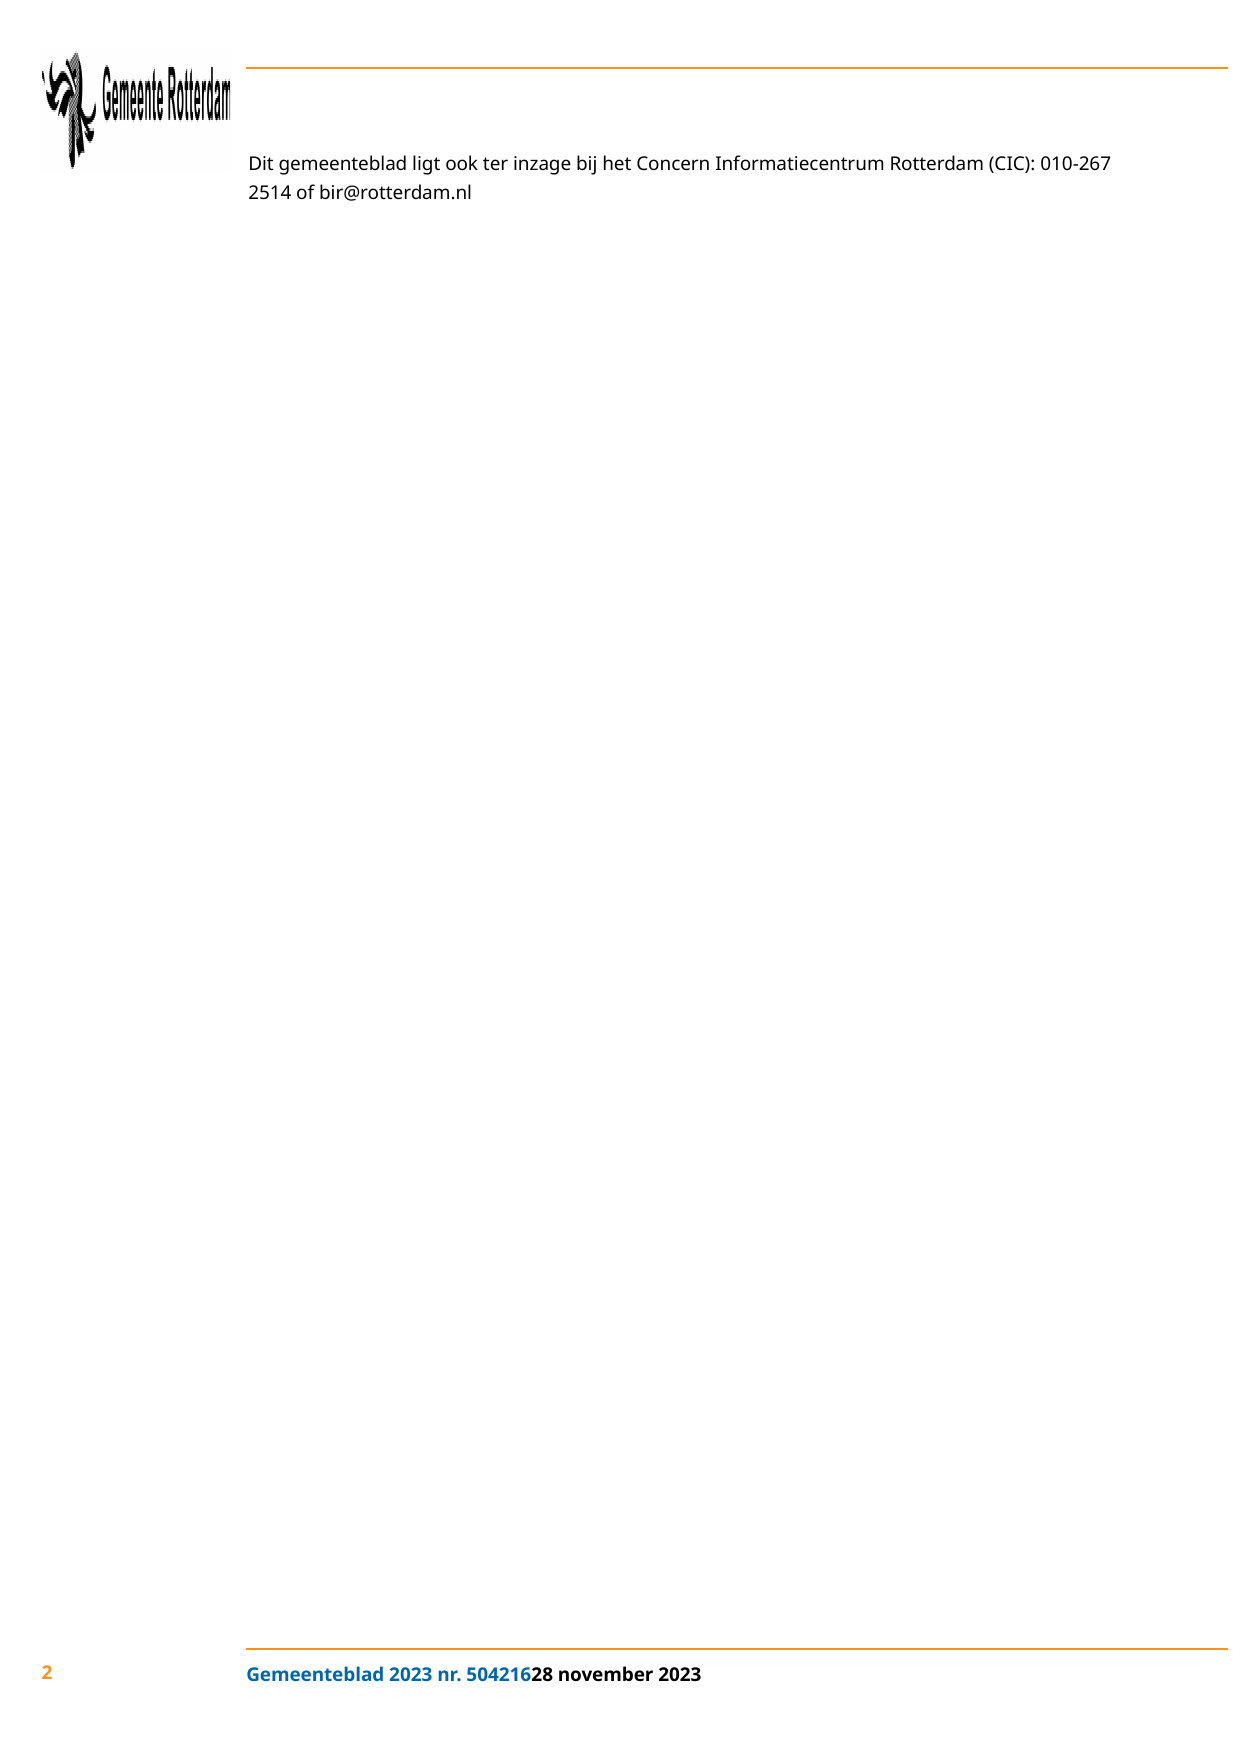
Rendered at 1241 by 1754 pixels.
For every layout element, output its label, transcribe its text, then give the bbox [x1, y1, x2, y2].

text Dit gemeenteblad ligt ook ter inzage bij het Concern Informatiecentrum Rotterdam (CIC): 010-267 2514 of bir@rotterdam.nl [248, 150, 1152, 205]
picture [41, 47, 231, 172]
